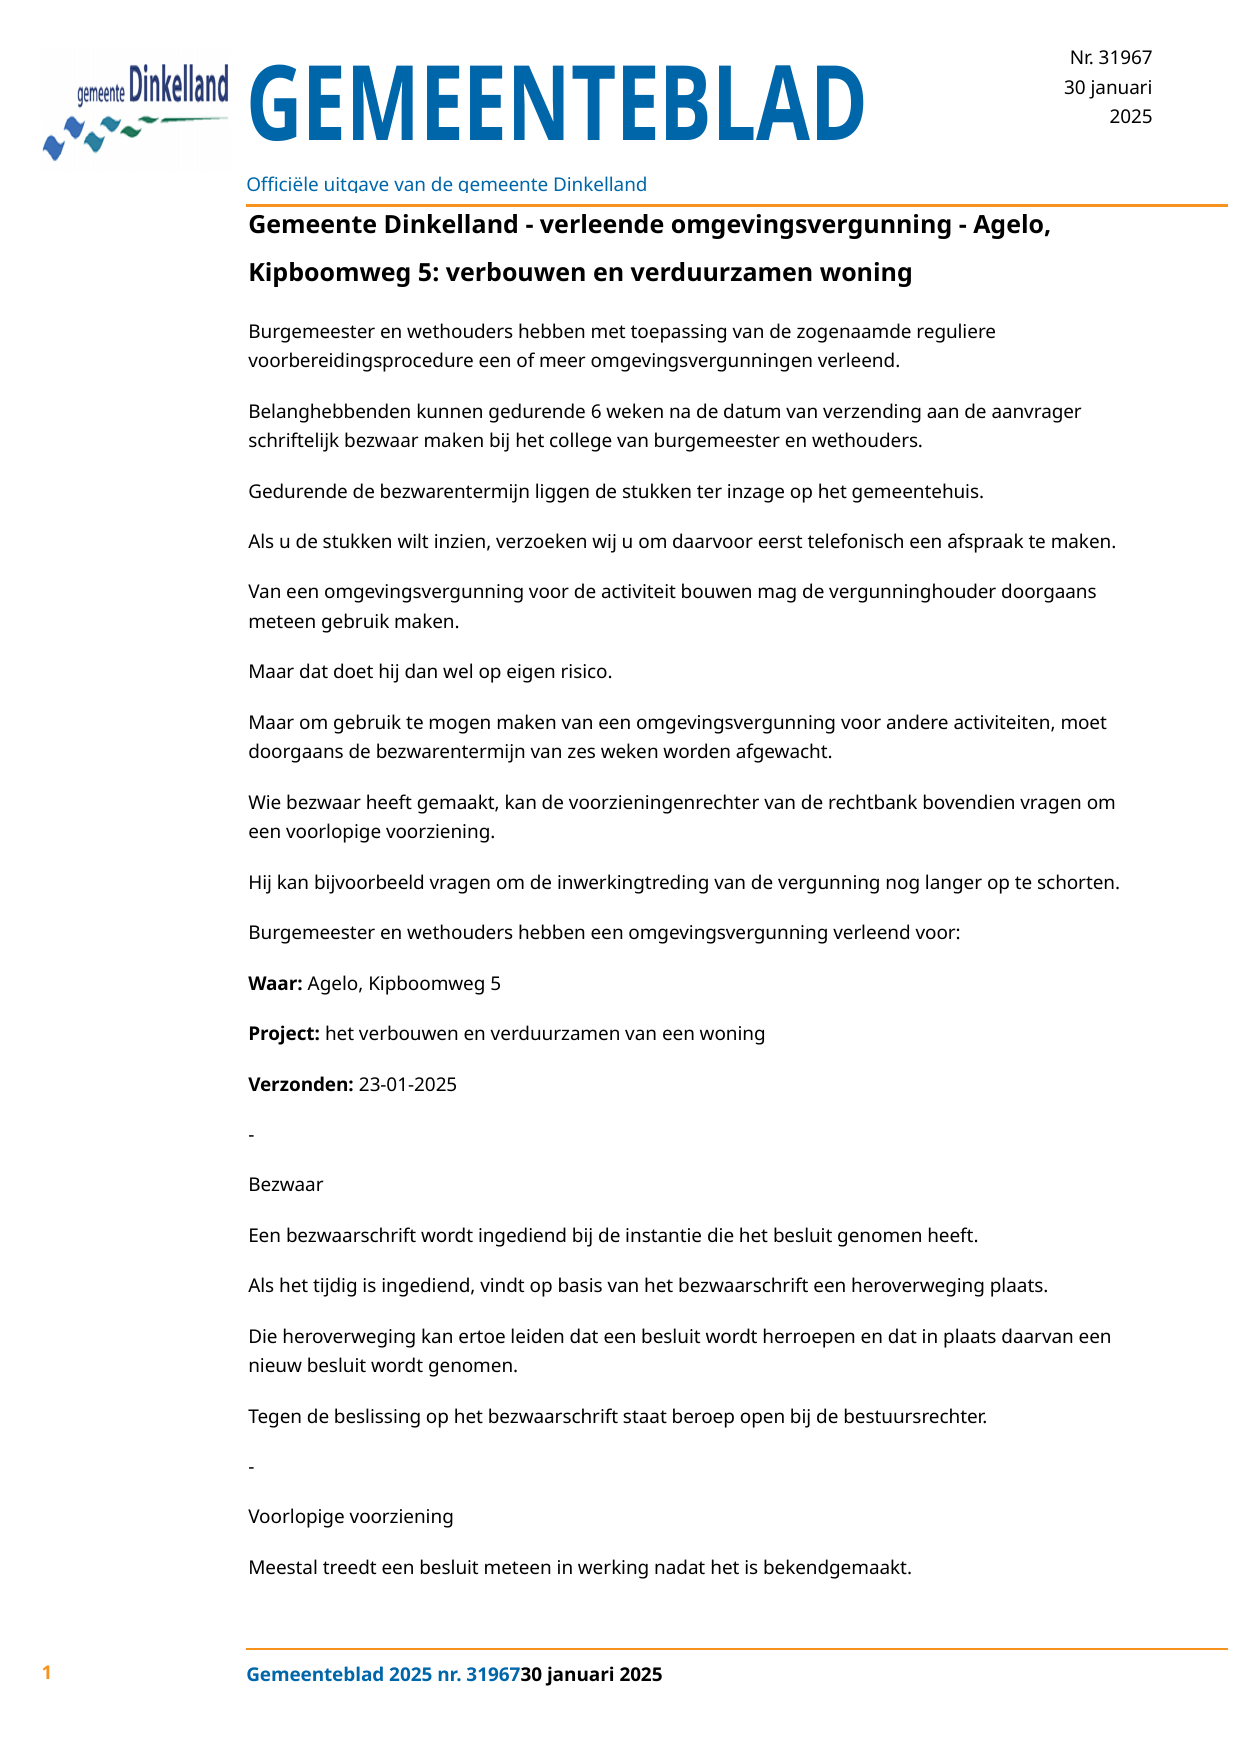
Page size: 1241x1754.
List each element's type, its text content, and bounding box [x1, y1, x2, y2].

text Die heroverweging kan ertoe leiden dat een besluit wordt herroepen en dat in plaats daarvan een nieuw besluit wordt genomen. [248, 1323, 1152, 1378]
text Hij kan bijvoorbeeld vragen om de inwerkingtreding van de vergunning nog langer op te schorten. [248, 869, 1152, 895]
text Meestal treedt een besluit meteen in werking nadat het is bekendgemaakt. [248, 1554, 1152, 1580]
picture [41, 47, 231, 172]
text Als het tijdig is ingediend, vindt op basis van het bezwaarschrift een heroverweging plaats. [248, 1272, 1152, 1298]
text Waar: Agelo, Kipboomweg 5 [248, 970, 1152, 996]
text Van een omgevingsvergunning voor de activiteit bouwen mag de vergunninghouder doorgaans meteen gebruik maken. [248, 579, 1152, 634]
text Wie bezwaar heeft gemaakt, kan de voorzieningenrechter van de rechtbank bovendien vragen om een voorlopige voorziening. [248, 789, 1152, 844]
text - [248, 1121, 1152, 1147]
text Belanghebbenden kunnen gedurende 6 weken na de datum van verzending aan de aanvrager schriftelijk bezwaar maken bij het college van burgemeester en wethouders. [248, 398, 1152, 453]
text - [248, 1453, 1152, 1479]
text Bezwaar [248, 1172, 1152, 1197]
text Maar dat doet hij dan wel op eigen risico. [248, 659, 1152, 684]
text Tegen de beslissing op het bezwaarschrift staat beroep open bij de bestuursrechter. [248, 1403, 1152, 1429]
text Voorlopige voorziening [248, 1504, 1152, 1529]
text Burgemeester en wethouders hebben een omgevingsvergunning verleend voor: [248, 919, 1152, 945]
text Verzonden: 23-01-2025 [248, 1071, 1152, 1097]
text Burgemeester en wethouders hebben met toepassing van de zogenaamde reguliere voorbereidingsprocedure een of meer omgevingsvergunningen verleend. [248, 318, 1152, 373]
text Maar om gebruik te mogen maken van een omgevingsvergunning voor andere activiteiten, moet doorgaans de bezwarentermijn van zes weken worden afgewacht. [248, 709, 1152, 764]
text Gedurende de bezwarentermijn liggen de stukken ter inzage op het gemeentehuis. [248, 478, 1152, 504]
text Als u de stukken wilt inzien, verzoeken wij u om daarvoor eerst telefonisch een afspraak te maken. [248, 528, 1152, 554]
text Project: het verbouwen en verduurzamen van een woning [248, 1020, 1152, 1046]
text Een bezwaarschrift wordt ingediend bij de instantie die het besluit genomen heeft. [248, 1222, 1152, 1248]
text Gemeente Dinkelland - verleende omgevingsvergunning - Agelo, Kipboomweg 5: verbouwen en verduurzamen woning [248, 207, 1152, 288]
